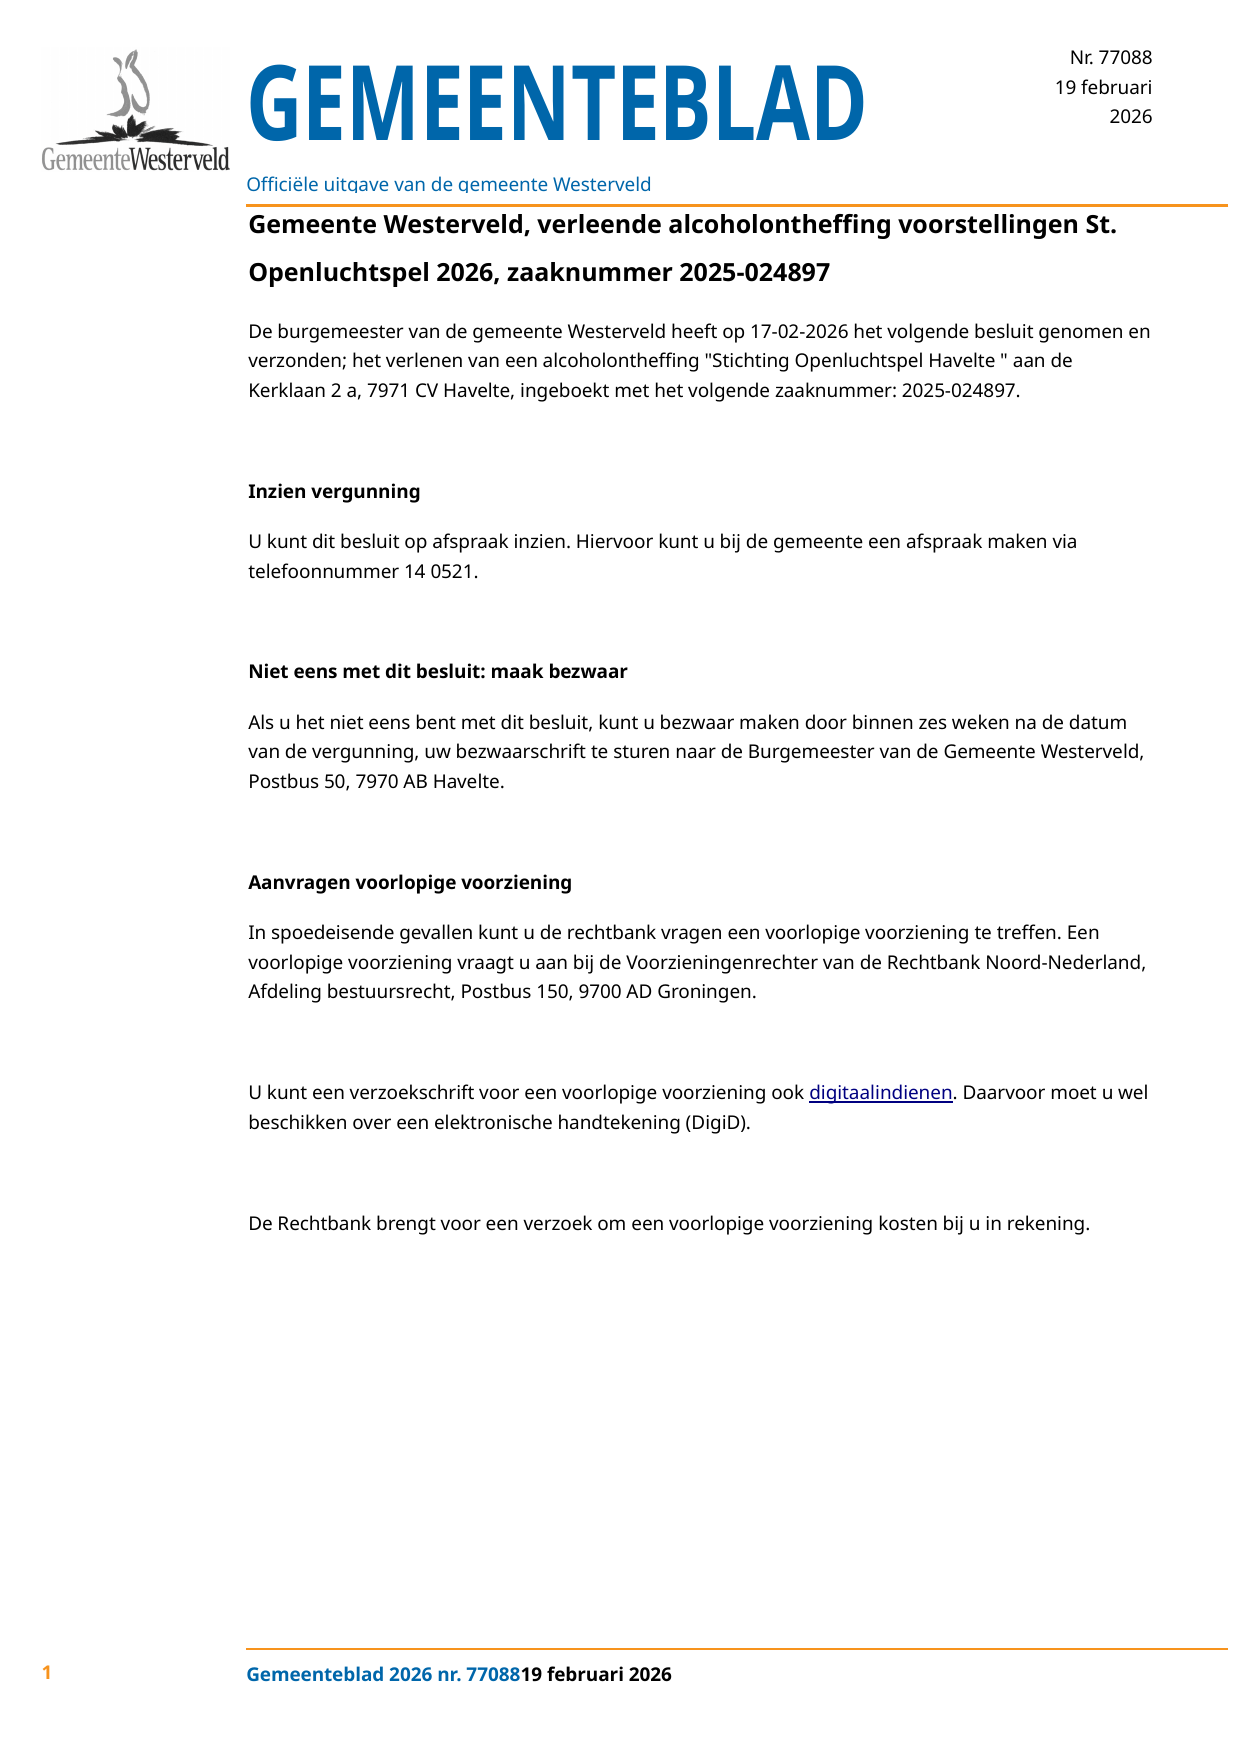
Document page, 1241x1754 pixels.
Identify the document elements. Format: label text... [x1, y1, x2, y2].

text U kunt dit besluit op afspraak inzien. Hiervoor kunt u bij de gemeente een afspraak maken via telefoonnummer 14 0521. [248, 528, 1152, 584]
text Gemeente Westerveld, verleende alcoholontheffing voorstellingen St. Openluchtspel 2026, zaaknummer 2025-024897 [248, 207, 1152, 288]
text De burgemeester van de gemeente Westerveld heeft op 17-02-2026 het volgende besluit genomen en verzonden; het verlenen van een alcoholontheffing "Stichting Openluchtspel Havelte " aan de Kerklaan 2 a, 7971 CV Havelte, ingeboekt met het volgende zaaknummer: 2025-024897. [248, 318, 1152, 403]
text U kunt een verzoekschrift voor een voorlopige voorziening ook digitaalindienen. Daarvoor moet u wel beschikken over een elektronische handtekening (DigiD). [248, 1079, 1152, 1135]
text Aanvragen voorlopige voorziening [248, 869, 1152, 895]
text Niet eens met dit besluit: maak bezwaar [248, 659, 1152, 684]
text Inzien vergunning [248, 478, 1152, 504]
text In spoedeisende gevallen kunt u de rechtbank vragen een voorlopige voorziening te treffen. Een voorlopige voorziening vraagt u aan bij de Voorzieningenrechter van de Rechtbank Noord-Nederland, Afdeling bestuursrecht, Postbus 150, 9700 AD Groningen. [248, 919, 1152, 1004]
text Als u het niet eens bent met dit besluit, kunt u bezwaar maken door binnen zes weken na de datum van de vergunning, uw bezwaarschrift te sturen naar de Burgemeester van de Gemeente Westerveld, Postbus 50, 7970 AB Havelte. [248, 709, 1152, 794]
text De Rechtbank brengt voor een verzoek om een voorlopige voorziening kosten bij u in rekening. [248, 1210, 1152, 1236]
picture [41, 47, 231, 172]
